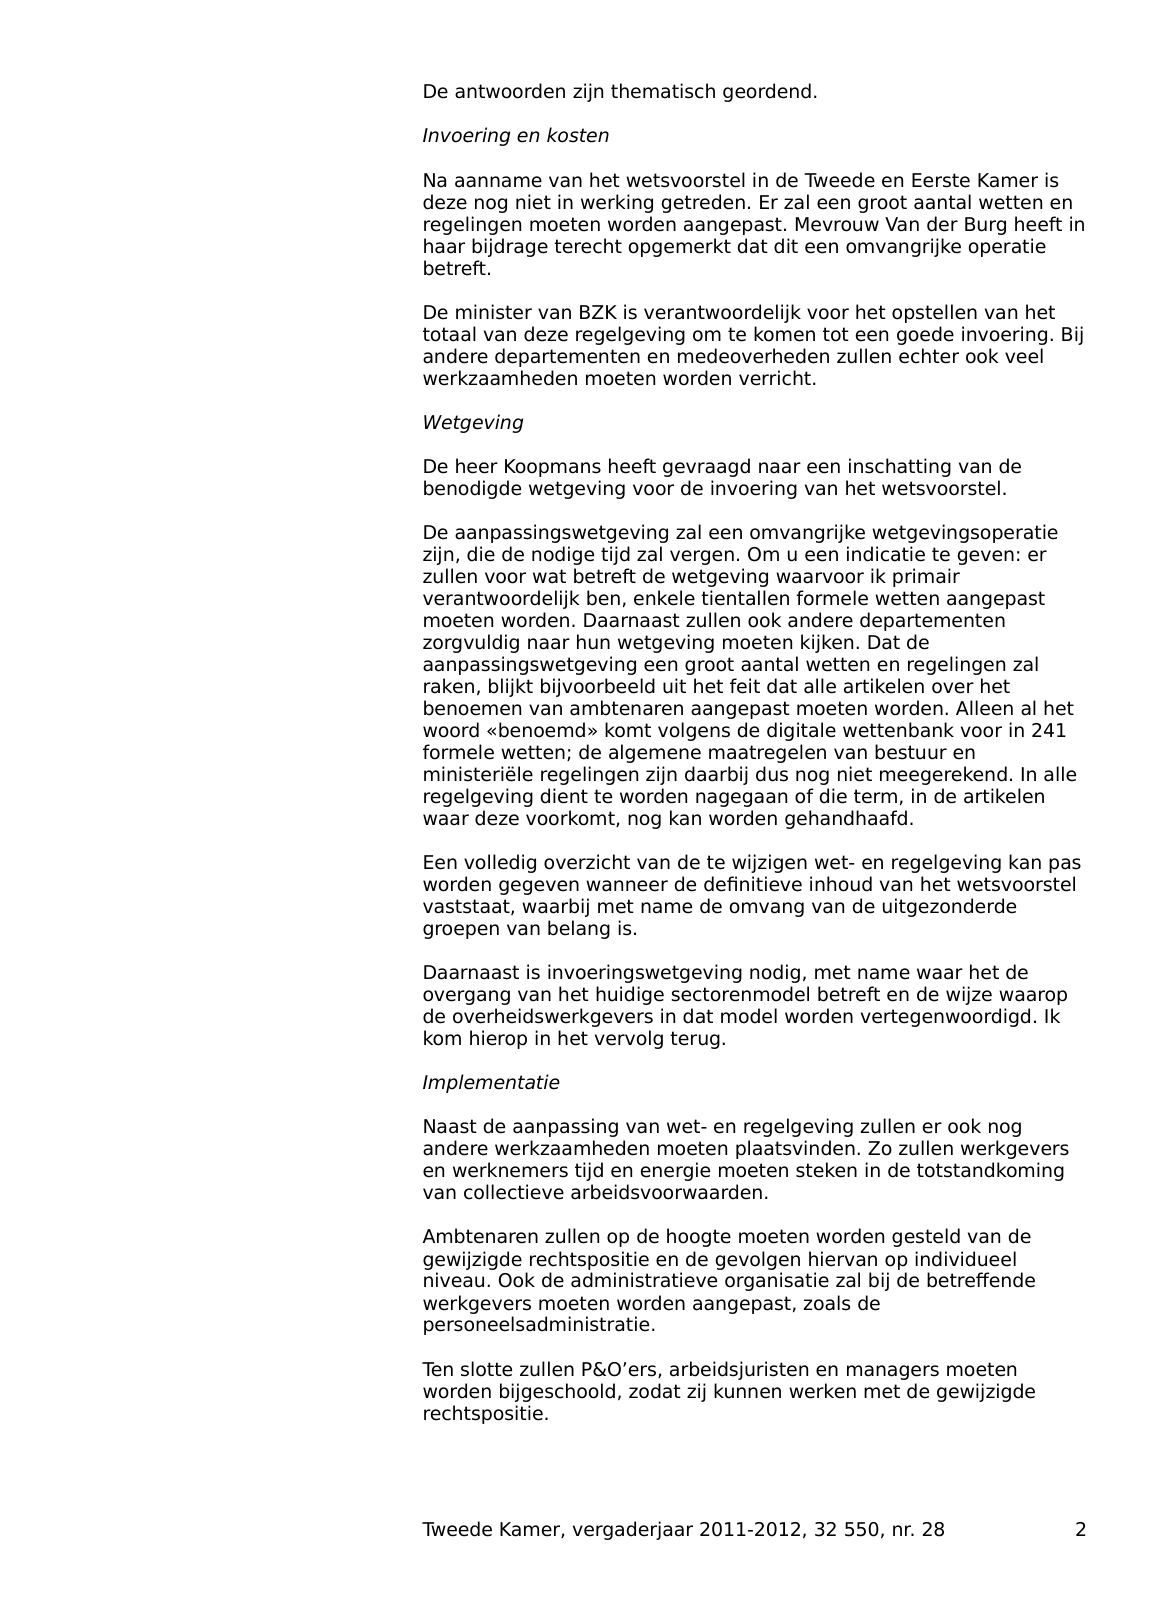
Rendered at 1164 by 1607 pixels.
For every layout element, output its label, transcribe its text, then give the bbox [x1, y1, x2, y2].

text De minister van BZK is verantwoordelijk voor het opstellen van het totaal van deze regelgeving om te komen tot een goede invoering. Bij andere departementen en medeoverheden zullen echter ook veel werkzaamheden moeten worden verricht. [422, 302, 1087, 389]
subtitle Wetgeving [422, 412, 1087, 434]
subtitle Invoering en kosten [422, 125, 1087, 147]
text Daarnaast is invoeringswetgeving nodig, met name waar het de overgang van het huidige sectorenmodel betreft en de wijze waarop de overheidswerkgevers in dat model worden vertegenwoordigd. Ik kom hierop in het vervolg terug. [422, 962, 1087, 1050]
text Ten slotte zullen P&O’ers, arbeidsjuristen en managers moeten worden bijgeschoold, zodat zij kunnen werken met de gewijzigde rechtspositie. [422, 1358, 1087, 1424]
subtitle Implementatie [422, 1072, 1087, 1094]
text Ambtenaren zullen op de hoogte moeten worden gesteld van de gewijzigde rechtspositie en de gevolgen hiervan op individueel niveau. Ook de administratieve organisatie zal bij de betreffende werkgevers moeten worden aangepast, zoals de personeelsadministratie. [422, 1226, 1087, 1336]
text De antwoorden zijn thematisch geordend. [422, 81, 1087, 103]
text Naast de aanpassing van wet- en regelgeving zullen er ook nog andere werkzaamheden moeten plaatsvinden. Zo zullen werkgevers en werknemers tijd en energie moeten steken in de totstandkoming van collectieve arbeidsvoorwaarden. [422, 1116, 1087, 1204]
text Na aanname van het wetsvoorstel in de Tweede en Eerste Kamer is deze nog niet in werking getreden. Er zal een groot aantal wetten en regelingen moeten worden aangepast. Mevrouw Van der Burg heeft in haar bijdrage terecht opgemerkt dat dit een omvangrijke operatie betreft. [422, 169, 1087, 279]
text Een volledig overzicht van de te wijzigen wet- en regelgeving kan pas worden gegeven wanneer de definitieve inhoud van het wetsvoorstel vaststaat, waarbij met name de omvang van de uitgezonderde groepen van belang is. [422, 852, 1087, 940]
text De heer Koopmans heeft gevraagd naar een inschatting van de benodigde wetgeving voor de invoering van het wetsvoorstel. [422, 456, 1087, 500]
text De aanpassingswetgeving zal een omvangrijke wetgevingsoperatie zijn, die de nodige tijd zal vergen. Om u een indicatie te geven: er zullen voor wat betreft de wetgeving waarvoor ik primair verantwoordelijk ben, enkele tientallen formele wetten aangepast moeten worden. Daarnaast zullen ook andere departementen zorgvuldig naar hun wetgeving moeten kijken. Dat de aanpassingswetgeving een groot aantal wetten en regelingen zal raken, blijkt bijvoorbeeld uit het feit dat alle artikelen over het benoemen van ambtenaren aangepast moeten worden. Alleen al het woord «benoemd» komt volgens de digitale wettenbank voor in 241 formele wetten; de algemene maatregelen van bestuur en ministeriële regelingen zijn daarbij dus nog niet meegerekend. In alle regelgeving dient te worden nagegaan of die term, in de artikelen waar deze voorkomt, nog kan worden gehandhaafd. [422, 522, 1087, 830]
